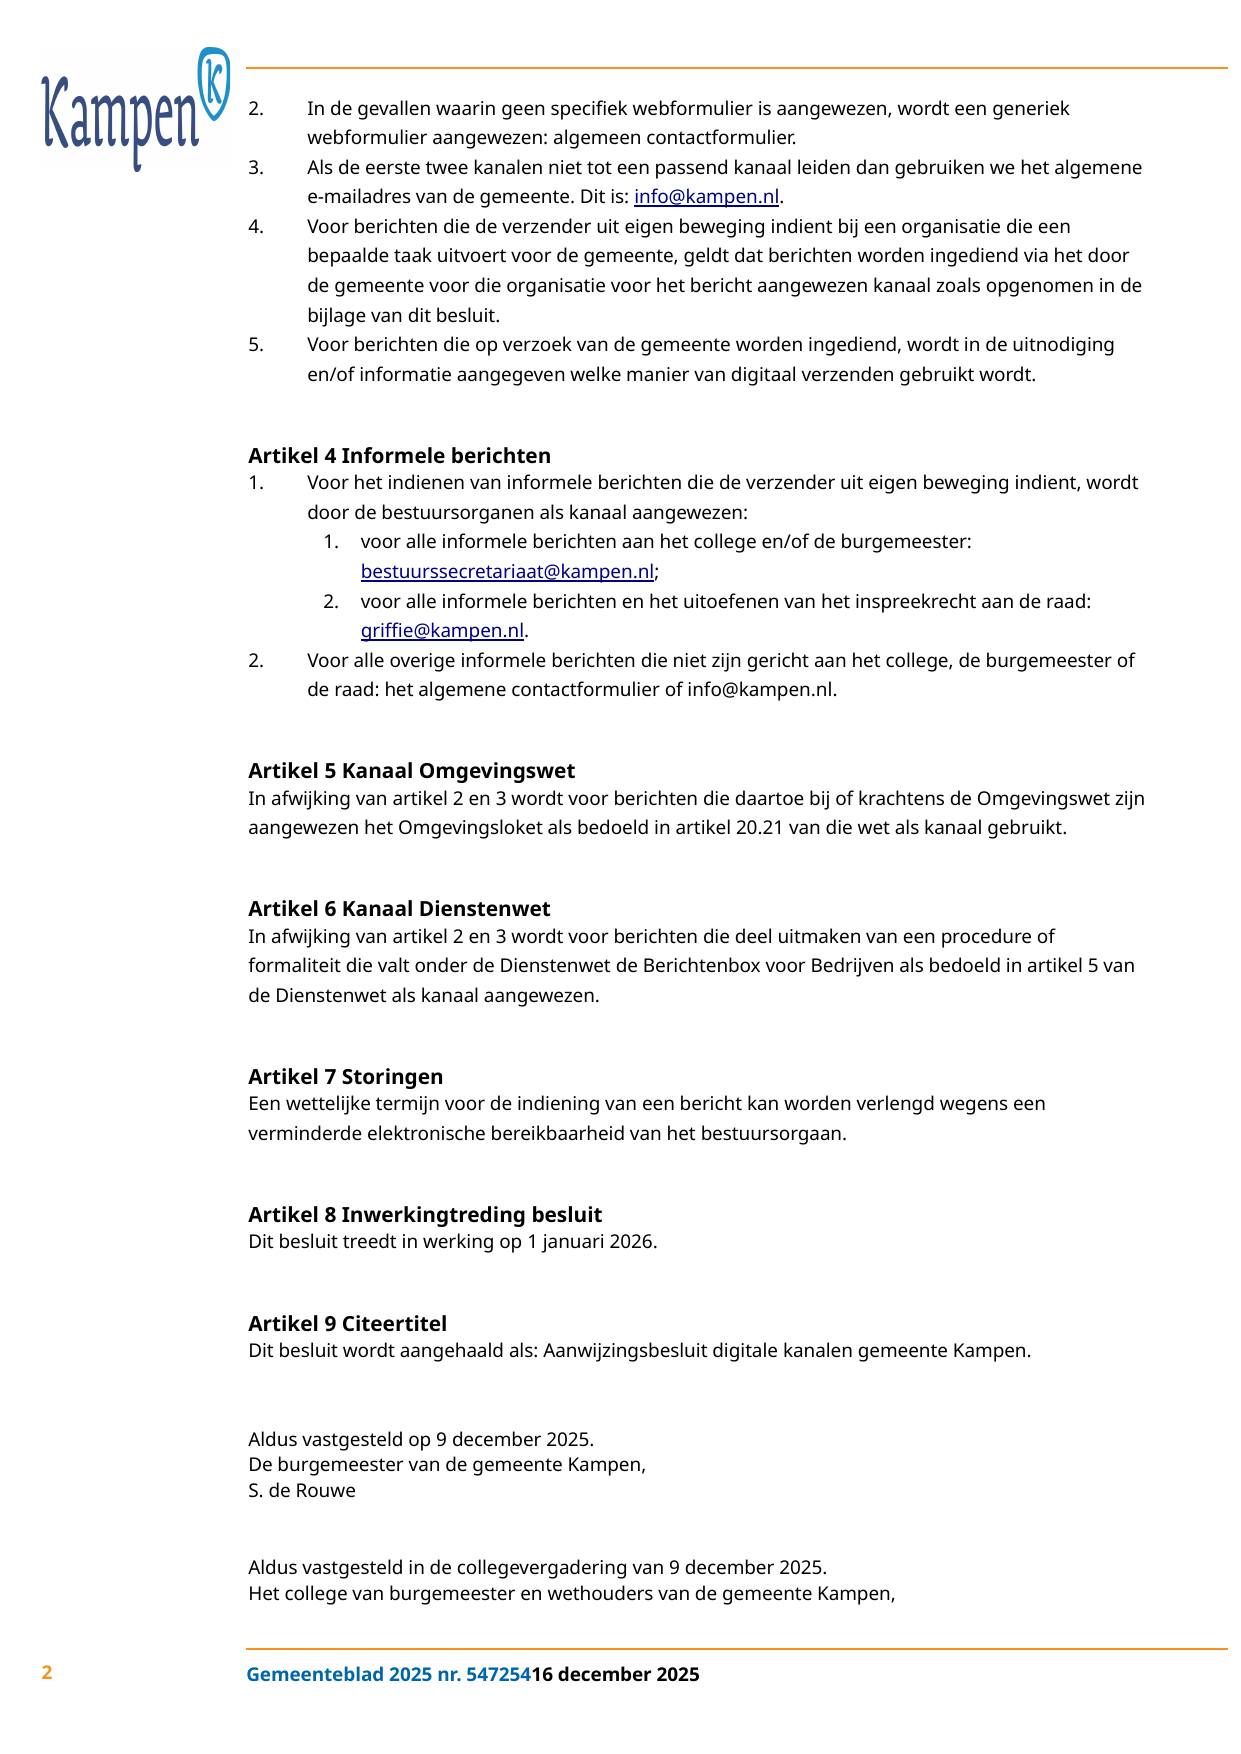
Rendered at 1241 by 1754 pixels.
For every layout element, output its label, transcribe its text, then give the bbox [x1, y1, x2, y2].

list Voor berichten die op verzoek van de gemeente worden ingediend, wordt in de uitnodiging en/of informatie aangegeven welke manier van digitaal verzenden gebruikt wordt. [248, 331, 1152, 387]
text Aldus vastgesteld op 9 december 2025. [248, 1426, 1152, 1452]
text Artikel 4 Informele berichten [248, 441, 1152, 469]
text In afwijking van artikel 2 en 3 wordt voor berichten die deel uitmaken van een procedure of formaliteit die valt onder de Dienstenwet de Berichtenbox voor Bedrijven als bedoeld in artikel 5 van de Dienstenwet als kanaal aangewezen. [248, 923, 1152, 1008]
text Dit besluit wordt aangehaald als: Aanwijzingsbesluit digitale kanalen gemeente Kampen. [248, 1337, 1152, 1363]
text S. de Rouwe [248, 1477, 1152, 1503]
list Als de eerste twee kanalen niet tot een passend kanaal leiden dan gebruiken we het algemene e-mailadres van de gemeente. Dit is: info@kampen.nl. [248, 154, 1152, 209]
text Artikel 8 Inwerkingtreding besluit [248, 1200, 1152, 1229]
list voor alle informele berichten en het uitoefenen van het inspreekrecht aan de raad: griffie@kampen.nl. [323, 588, 1152, 643]
text In afwijking van artikel 2 en 3 wordt voor berichten die daartoe bij of krachtens de Omgevingswet zijn aangewezen het Omgevingsloket als bedoeld in artikel 20.21 van die wet als kanaal gebruikt. [248, 785, 1152, 840]
text Artikel 5 Kanaal Omgevingswet [248, 757, 1152, 785]
text Artikel 7 Storingen [248, 1062, 1152, 1091]
text Dit besluit treedt in werking op 1 januari 2026. [248, 1229, 1152, 1254]
list Voor alle overige informele berichten die niet zijn gericht aan het college, de burgemeester of de raad: het algemene contactformulier of info@kampen.nl. [248, 647, 1152, 702]
list Voor berichten die de verzender uit eigen beweging indient bij een organisatie die een bepaalde taak uitvoert voor de gemeente, geldt dat berichten worden ingediend via het door de gemeente voor die organisatie voor het bericht aangewezen kanaal zoals opgenomen in de bijlage van dit besluit. [248, 213, 1152, 328]
picture [41, 47, 231, 172]
text Het college van burgemeester en wethouders van de gemeente Kampen, [248, 1580, 1152, 1606]
list Voor het indienen van informele berichten die de verzender uit eigen beweging indient, wordt door de bestuursorganen als kanaal aangewezen: [248, 469, 1152, 525]
text Artikel 6 Kanaal Dienstenwet [248, 894, 1152, 923]
text Artikel 9 Citeertitel [248, 1309, 1152, 1337]
text Een wettelijke termijn voor de indiening van een bericht kan worden verlengd wegens een verminderde elektronische bereikbaarheid van het bestuursorgaan. [248, 1091, 1152, 1146]
text Aldus vastgesteld in de collegevergadering van 9 december 2025. [248, 1554, 1152, 1580]
list voor alle informele berichten aan het college en/of de burgemeester: bestuurssecretariaat@kampen.nl; [323, 529, 1152, 584]
list In de gevallen waarin geen specifiek webformulier is aangewezen, wordt een generiek webformulier aangewezen: algemeen contactformulier. [248, 95, 1152, 150]
text De burgemeester van de gemeente Kampen, [248, 1452, 1152, 1477]
